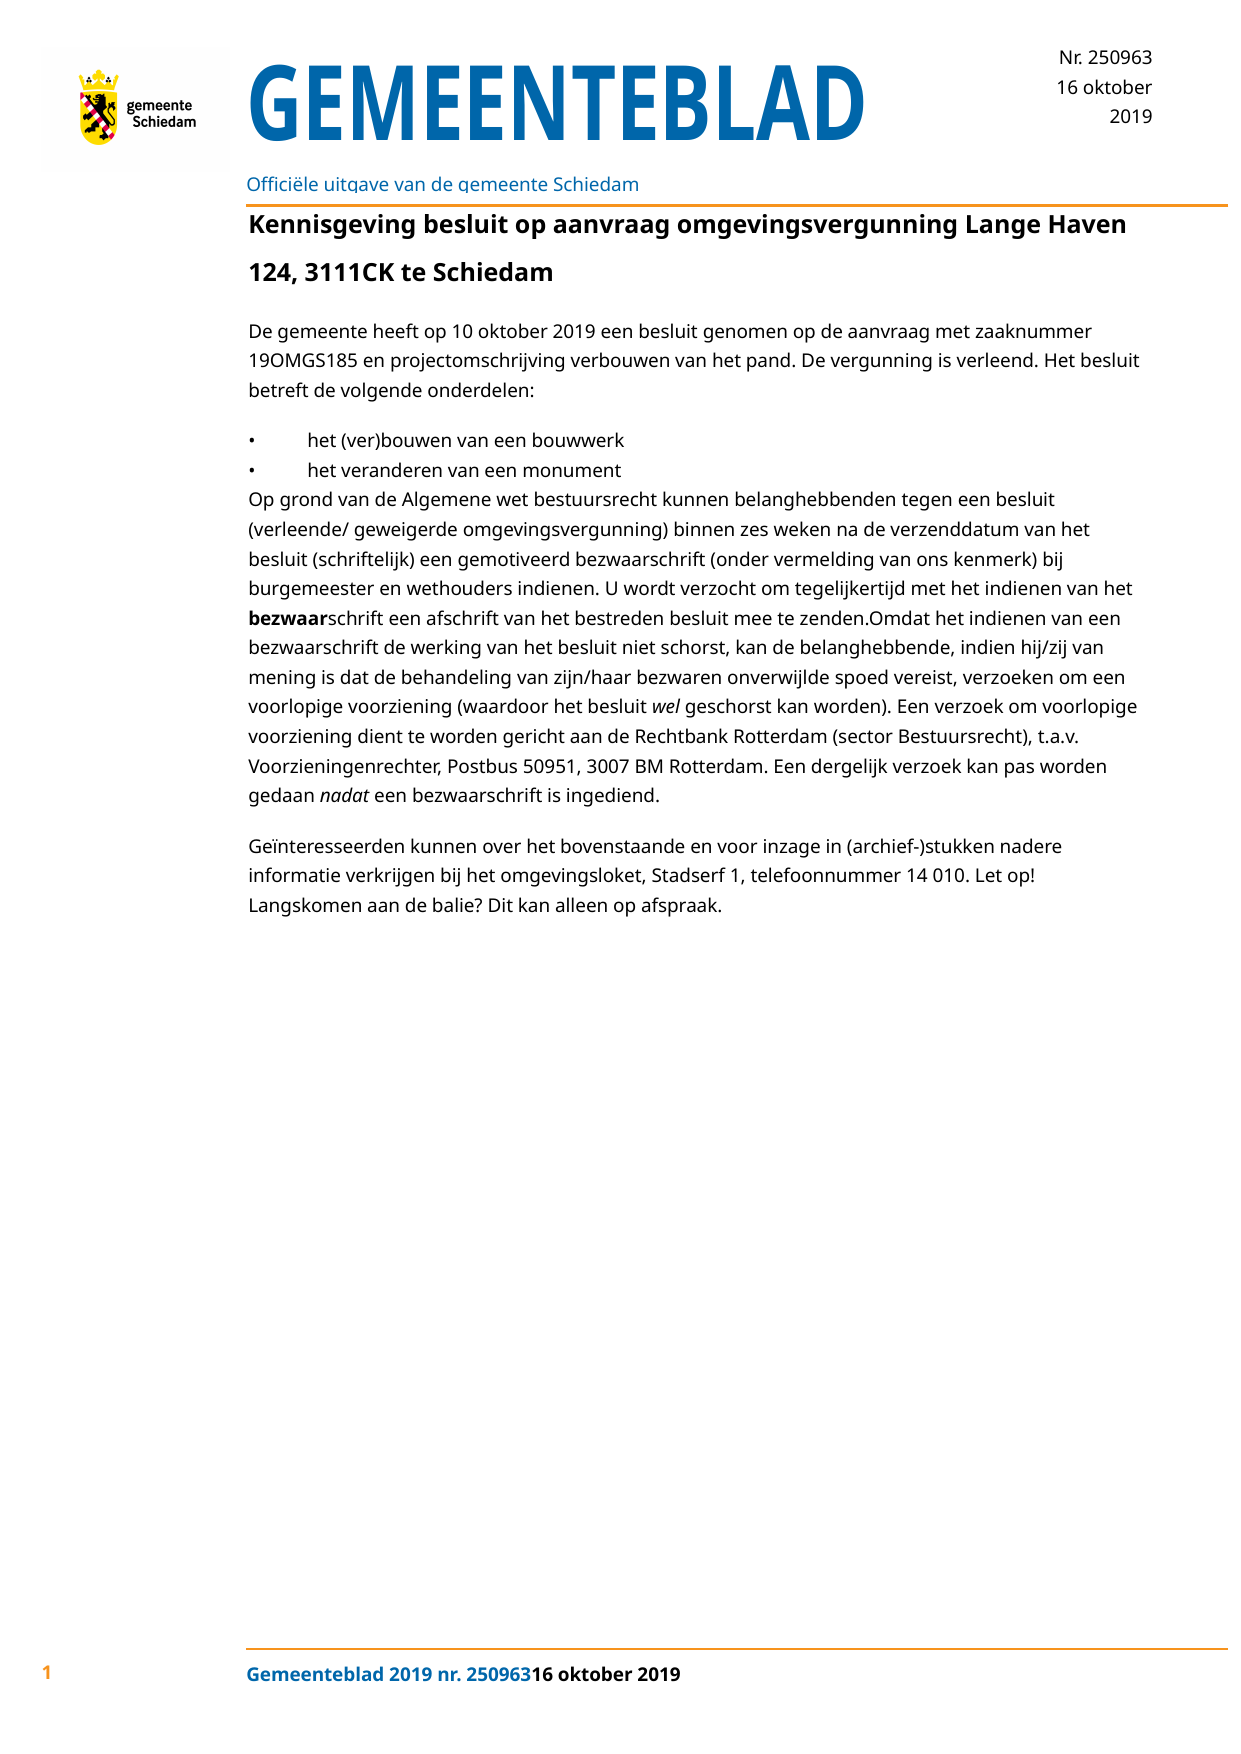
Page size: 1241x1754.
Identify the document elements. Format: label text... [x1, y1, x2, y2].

text Kennisgeving besluit op aanvraag omgevingsvergunning Lange Haven 124, 3111CK te Schiedam [248, 207, 1152, 288]
picture [41, 47, 231, 172]
text De gemeente heeft op 10 oktober 2019 een besluit genomen op de aanvraag met zaaknummer 19OMGS185 en projectomschrijving verbouwen van het pand. De vergunning is verleend. Het besluit betreft de volgende onderdelen: [248, 318, 1152, 403]
text Op grond van de Algemene wet bestuursrecht kunnen belanghebbenden tegen een besluit (verleende/ geweigerde omgevingsvergunning) binnen zes weken na de verzenddatum van het besluit (schriftelijk) een gemotiveerd bezwaarschrift (onder vermelding van ons kenmerk) bij burgemeester en wethouders indienen. U wordt verzocht om tegelijkertijd met het indienen van het bezwaarschrift een afschrift van het bestreden besluit mee te zenden.Omdat het indienen van een bezwaarschrift de werking van het besluit niet schorst, kan de belanghebbende, indien hij/zij van mening is dat de behandeling van zijn/haar bezwaren onverwijlde spoed vereist, verzoeken om een voorlopige voorziening (waardoor het besluit wel geschorst kan worden). Een verzoek om voorlopige voorziening dient te worden gericht aan de Rechtbank Rotterdam (sector Bestuursrecht), t.a.v. Voorzieningenrechter, Postbus 50951, 3007 BM Rotterdam. Een dergelijk verzoek kan pas worden gedaan nadat een bezwaarschrift is ingediend. [248, 487, 1152, 808]
list het veranderen van een monument [248, 457, 1152, 483]
text Geïnteresseerden kunnen over het bovenstaande en voor inzage in (archief-)stukken nadere informatie verkrijgen bij het omgevingsloket, Stadserf 1, telefoonnummer 14 010. Let op! Langskomen aan de balie? Dit kan alleen op afspraak. [248, 833, 1152, 918]
list het (ver)bouwen van een bouwwerk [248, 427, 1152, 453]
